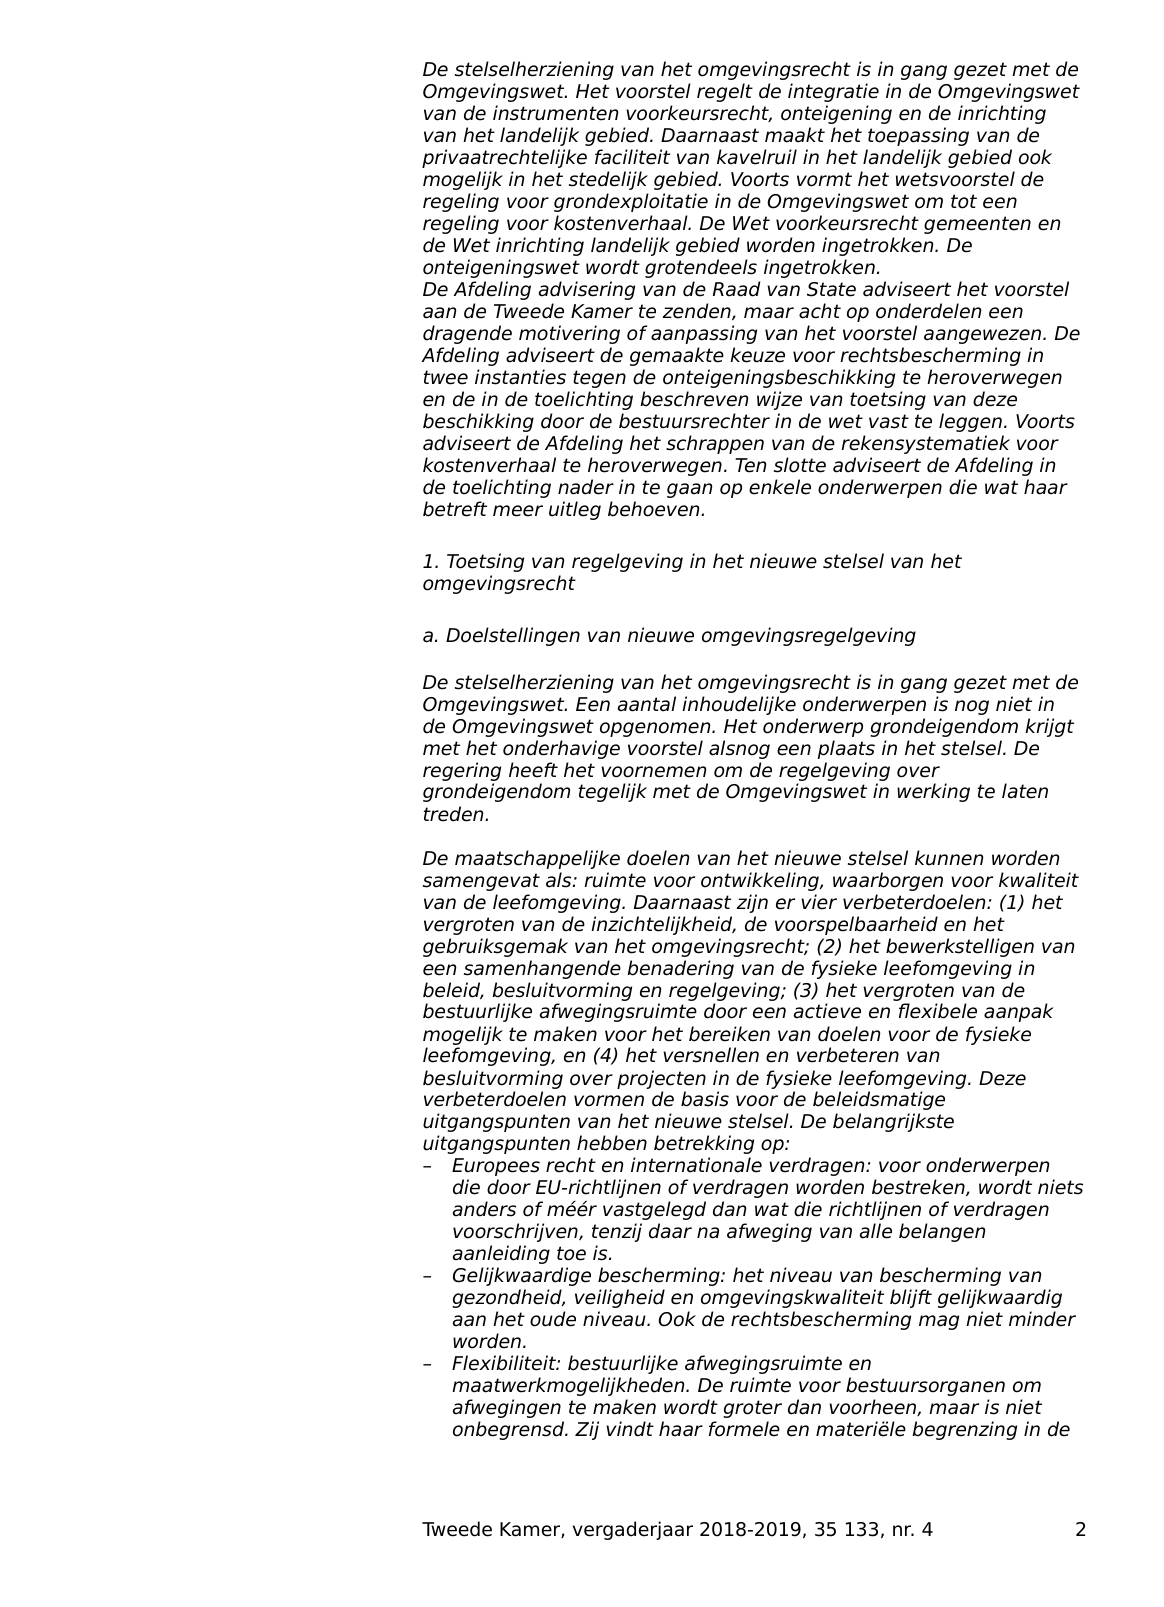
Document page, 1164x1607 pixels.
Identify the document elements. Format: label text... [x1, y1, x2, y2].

text – Europees recht en internationale verdragen: voor onderwerpen die door EU-richtlijnen of verdragen worden bestreken, wordt niets anders of méér vastgelegd dan wat die richtlijnen of verdragen voorschrijven, tenzij daar na afweging van alle belangen aanleiding toe is. [422, 1155, 1087, 1265]
text De maatschappelijke doelen van het nieuwe stelsel kunnen worden samengevat als: ruimte voor ontwikkeling, waarborgen voor kwaliteit van de leefomgeving. Daarnaast zijn er vier verbeterdoelen: (1) het vergroten van de inzichtelijkheid, de voorspelbaarheid en het gebruiksgemak van het omgevingsrecht; (2) het bewerkstelligen van een samenhangende benadering van de fysieke leefomgeving in beleid, besluitvorming en regelgeving; (3) het vergroten van de bestuurlijke afwegingsruimte door een actieve en flexibele aanpak mogelijk te maken voor het bereiken van doelen voor de fysieke leefomgeving, en (4) het versnellen en verbeteren van besluitvorming over projecten in de fysieke leefomgeving. Deze verbeterdoelen vormen de basis voor de beleidsmatige uitgangspunten van het nieuwe stelsel. De belangrijkste uitgangspunten hebben betrekking op: [422, 848, 1087, 1155]
text – Gelijkwaardige bescherming: het niveau van bescherming van gezondheid, veiligheid en omgevingskwaliteit blijft gelijkwaardig aan het oude niveau. Ook de rechtsbescherming mag niet minder worden. [422, 1265, 1087, 1353]
text De stelselherziening van het omgevingsrecht is in gang gezet met de Omgevingswet. Het voorstel regelt de integratie in de Omgevingswet van de instrumenten voorkeursrecht, onteigening en de inrichting van het landelijk gebied. Daarnaast maakt het toepassing van de privaatrechtelijke faciliteit van kavelruil in het landelijk gebied ook mogelijk in het stedelijk gebied. Voorts vormt het wetsvoorstel de regeling voor grondexploitatie in de Omgevingswet om tot een regeling voor kostenverhaal. De Wet voorkeursrecht gemeenten en de Wet inrichting landelijk gebied worden ingetrokken. De onteigeningswet wordt grotendeels ingetrokken. [422, 59, 1087, 279]
text De stelselherziening van het omgevingsrecht is in gang gezet met de Omgevingswet. Een aantal inhoudelijke onderwerpen is nog niet in de Omgevingswet opgenomen. Het onderwerp grondeigendom krijgt met het onderhavige voorstel alsnog een plaats in het stelsel. De regering heeft het voornemen om de regelgeving over grondeigendom tegelijk met de Omgevingswet in werking te laten treden. [422, 672, 1087, 825]
text De Afdeling advisering van de Raad van State adviseert het voorstel aan de Tweede Kamer te zenden, maar acht op onderdelen een dragende motivering of aanpassing van het voorstel aangewezen. De Afdeling adviseert de gemaakte keuze voor rechtsbescherming in twee instanties tegen de onteigeningsbeschikking te heroverwegen en de in de toelichting beschreven wijze van toetsing van deze beschikking door de bestuursrechter in de wet vast te leggen. Voorts adviseert de Afdeling het schrappen van de rekensystematiek voor kostenverhaal te heroverwegen. Ten slotte adviseert de Afdeling in de toelichting nader in te gaan op enkele onderwerpen die wat haar betreft meer uitleg behoeven. [422, 279, 1087, 521]
subtitle a. Doelstellingen van nieuwe omgevingsregelgeving [422, 624, 1087, 647]
text – Flexibiliteit: bestuurlijke afwegingsruimte en maatwerkmogelijkheden. De ruimte voor bestuursorganen om afwegingen te maken wordt groter dan voorheen, maar is niet onbegrensd. Zij vindt haar formele en materiële begrenzing in de [422, 1353, 1087, 1441]
subtitle 1. Toetsing van regelgeving in het nieuwe stelsel van het omgevingsrecht [422, 551, 1087, 594]
